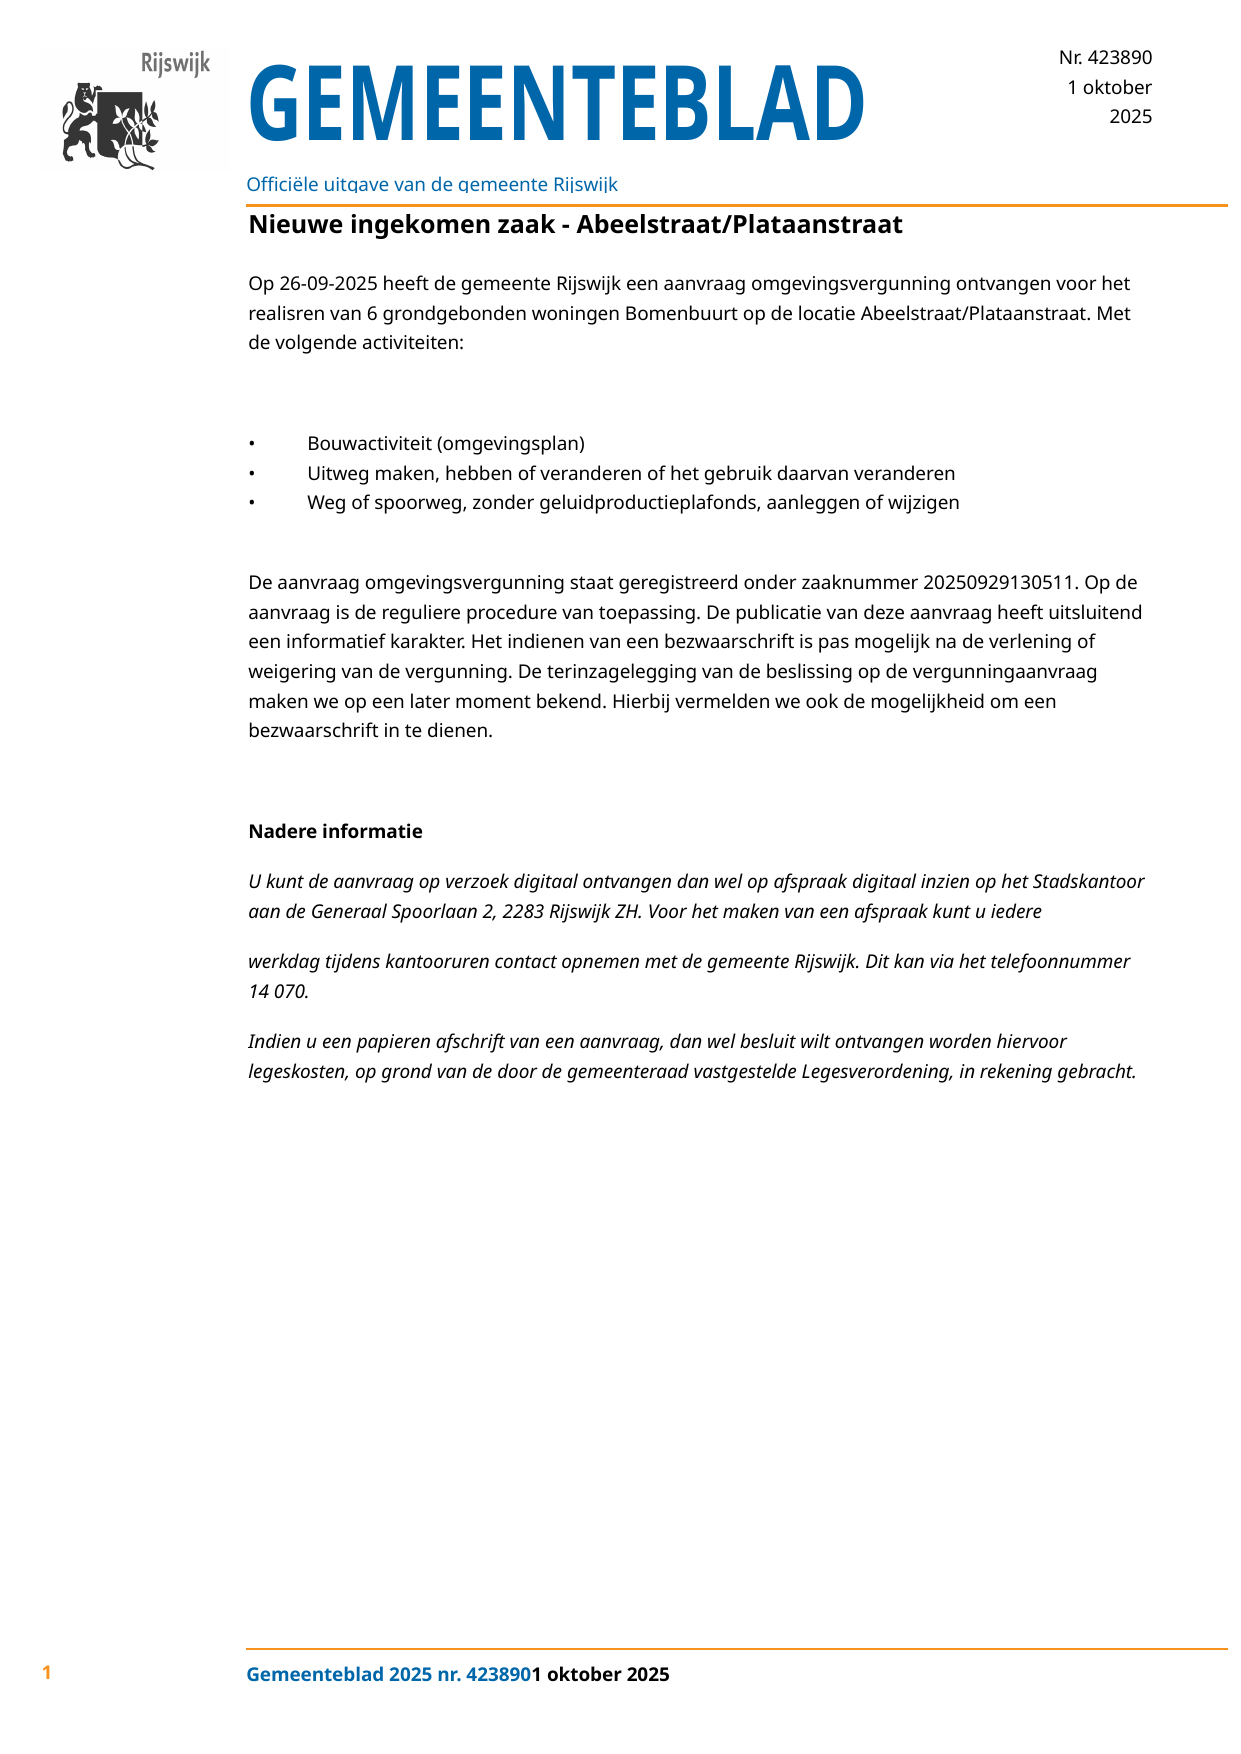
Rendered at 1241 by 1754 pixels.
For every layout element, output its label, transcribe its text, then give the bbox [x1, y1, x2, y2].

text werkdag tijdens kantooruren contact opnemen met de gemeente Rijswijk. Dit kan via het telefoonnummer 14 070. [248, 949, 1152, 1004]
text De aanvraag omgevingsvergunning staat geregistreerd onder zaaknummer 20250929130511. Op de aanvraag is de reguliere procedure van toepassing. De publicatie van deze aanvraag heeft uitsluitend een informatief karakter. Het indienen van een bezwaarschrift is pas mogelijk na de verlening of weigering van de vergunning. De terinzagelegging van de beslissing op de vergunningaanvraag maken we op een later moment bekend. Hierbij vermelden we ook de mogelijkheid om een bezwaarschrift in te dienen. [248, 569, 1152, 743]
text Op 26-09-2025 heeft de gemeente Rijswijk een aanvraag omgevingsvergunning ontvangen voor het realisren van 6 grondgebonden woningen Bomenbuurt op de locatie Abeelstraat/Plataanstraat. Met de volgende activiteiten: [248, 270, 1152, 355]
text Indien u een papieren afschrift van een aanvraag, dan wel besluit wilt ontvangen worden hiervoor legeskosten, op grond van de door de gemeenteraad vastgestelde Legesverordening, in rekening gebracht. [248, 1029, 1152, 1084]
list Weg of spoorweg, zonder geluidproductieplafonds, aanleggen of wijzigen [248, 489, 1152, 515]
picture [41, 47, 231, 172]
text Nadere informatie [248, 818, 1152, 844]
list Bouwactiviteit (omgevingsplan) [248, 430, 1152, 456]
list Uitweg maken, hebben of veranderen of het gebruik daarvan veranderen [248, 460, 1152, 486]
text U kunt de aanvraag op verzoek digitaal ontvangen dan wel op afspraak digitaal inzien op het Stadskantoor aan de Generaal Spoorlaan 2, 2283 Rijswijk ZH. Voor het maken van een afspraak kunt u iedere [248, 869, 1152, 924]
text Nieuwe ingekomen zaak - Abeelstraat/Plataanstraat [248, 207, 1152, 241]
